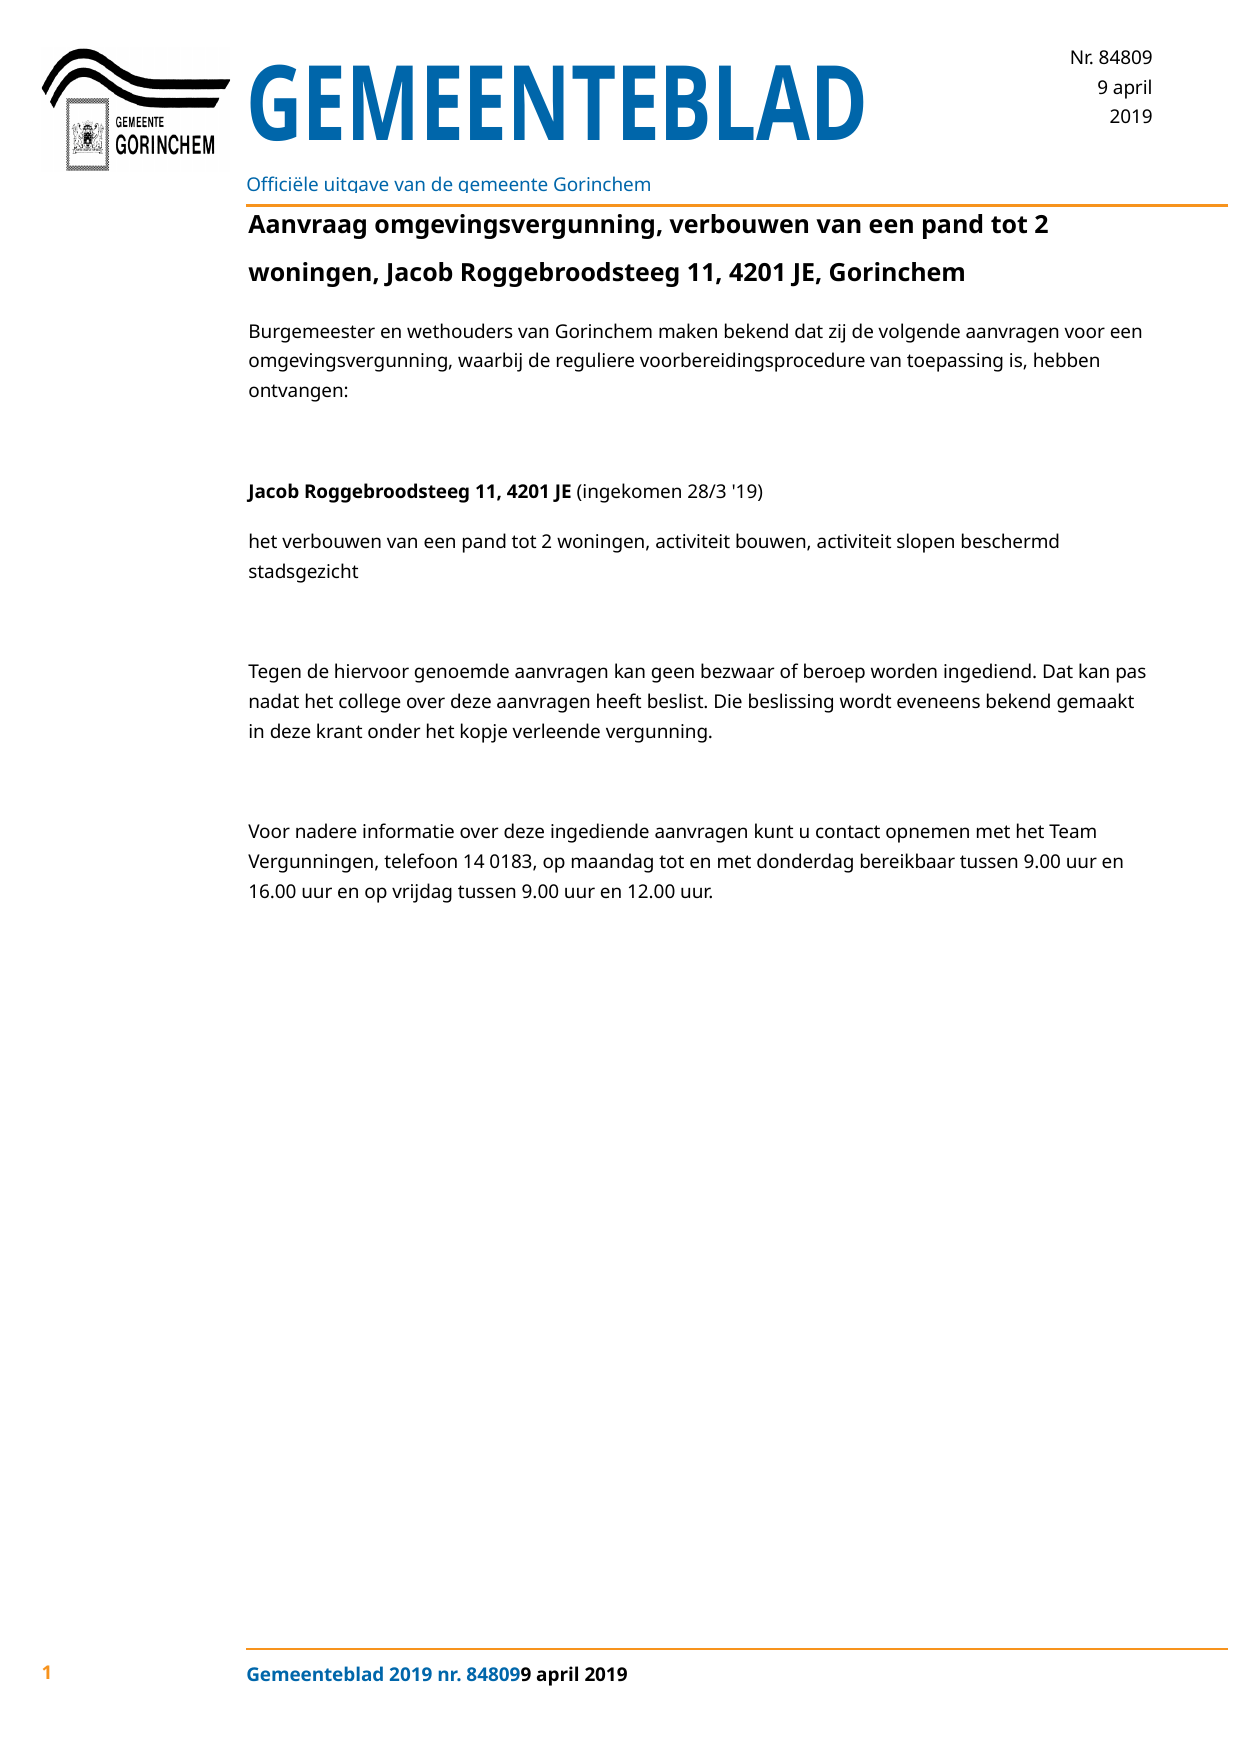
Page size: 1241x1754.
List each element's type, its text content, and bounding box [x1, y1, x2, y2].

text het verbouwen van een pand tot 2 woningen, activiteit bouwen, activiteit slopen beschermd stadsgezicht [248, 528, 1152, 584]
text Burgemeester en wethouders van Gorinchem maken bekend dat zij de volgende aanvragen voor een omgevingsvergunning, waarbij de reguliere voorbereidingsprocedure van toepassing is, hebben ontvangen: [248, 318, 1152, 403]
picture [41, 47, 231, 172]
text Tegen de hiervoor genoemde aanvragen kan geen bezwaar of beroep worden ingediend. Dat kan pas nadat het college over deze aanvragen heeft beslist. Die beslissing wordt eveneens bekend gemaakt in deze krant onder het kopje verleende vergunning. [248, 659, 1152, 744]
text Voor nadere informatie over deze ingediende aanvragen kunt u contact opnemen met het Team Vergunningen, telefoon 14 0183, op maandag tot en met donderdag bereikbaar tussen 9.00 uur en 16.00 uur en op vrijdag tussen 9.00 uur en 12.00 uur. [248, 819, 1152, 904]
text Jacob Roggebroodsteeg 11, 4201 JE (ingekomen 28/3 '19) [248, 478, 1152, 504]
text Aanvraag omgevingsvergunning, verbouwen van een pand tot 2 woningen, Jacob Roggebroodsteeg 11, 4201 JE, Gorinchem [248, 207, 1152, 288]
